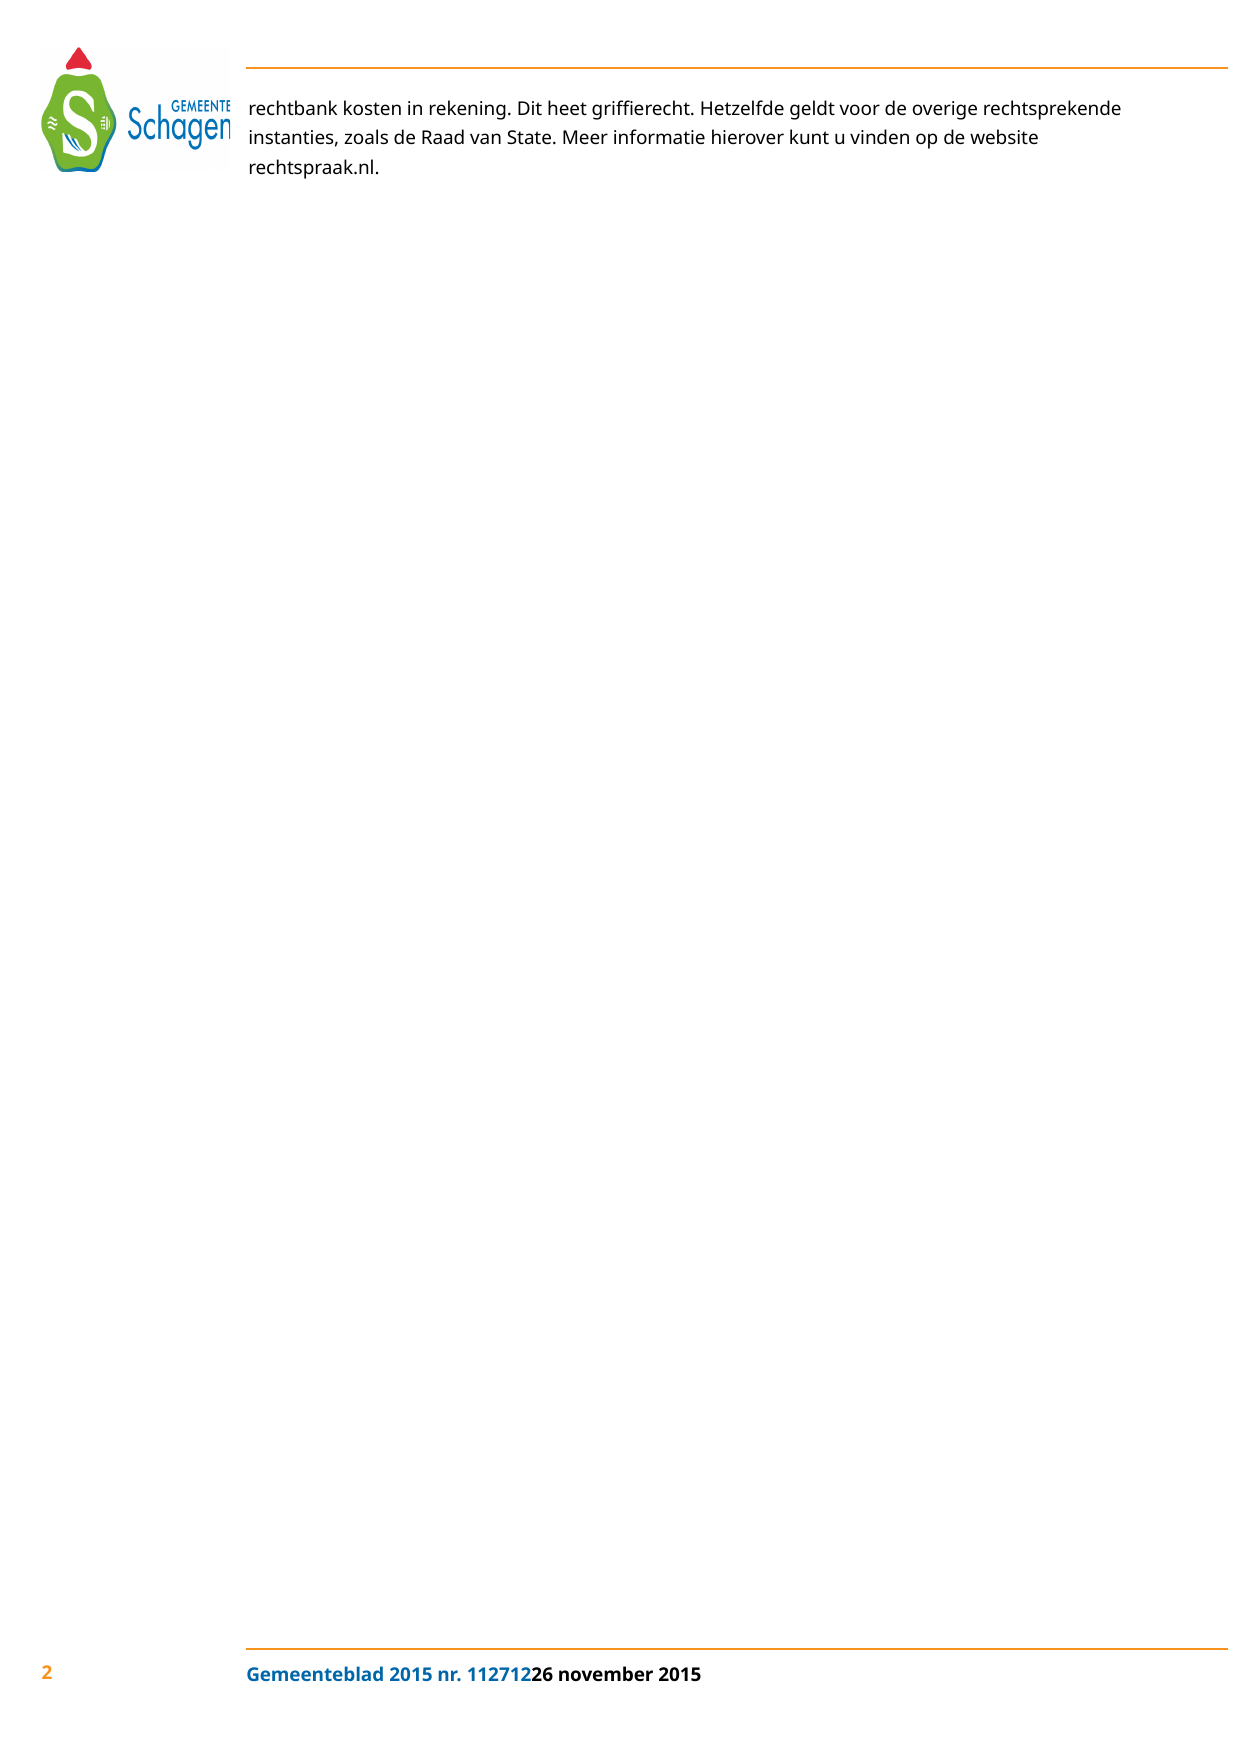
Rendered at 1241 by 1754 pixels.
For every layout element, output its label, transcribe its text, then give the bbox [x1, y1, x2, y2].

picture [41, 47, 231, 172]
text rechtbank kosten in rekening. Dit heet griffierecht. Hetzelfde geldt voor de overige rechtsprekende instanties, zoals de Raad van State. Meer informatie hierover kunt u vinden op de website rechtspraak.nl. [248, 95, 1152, 180]
